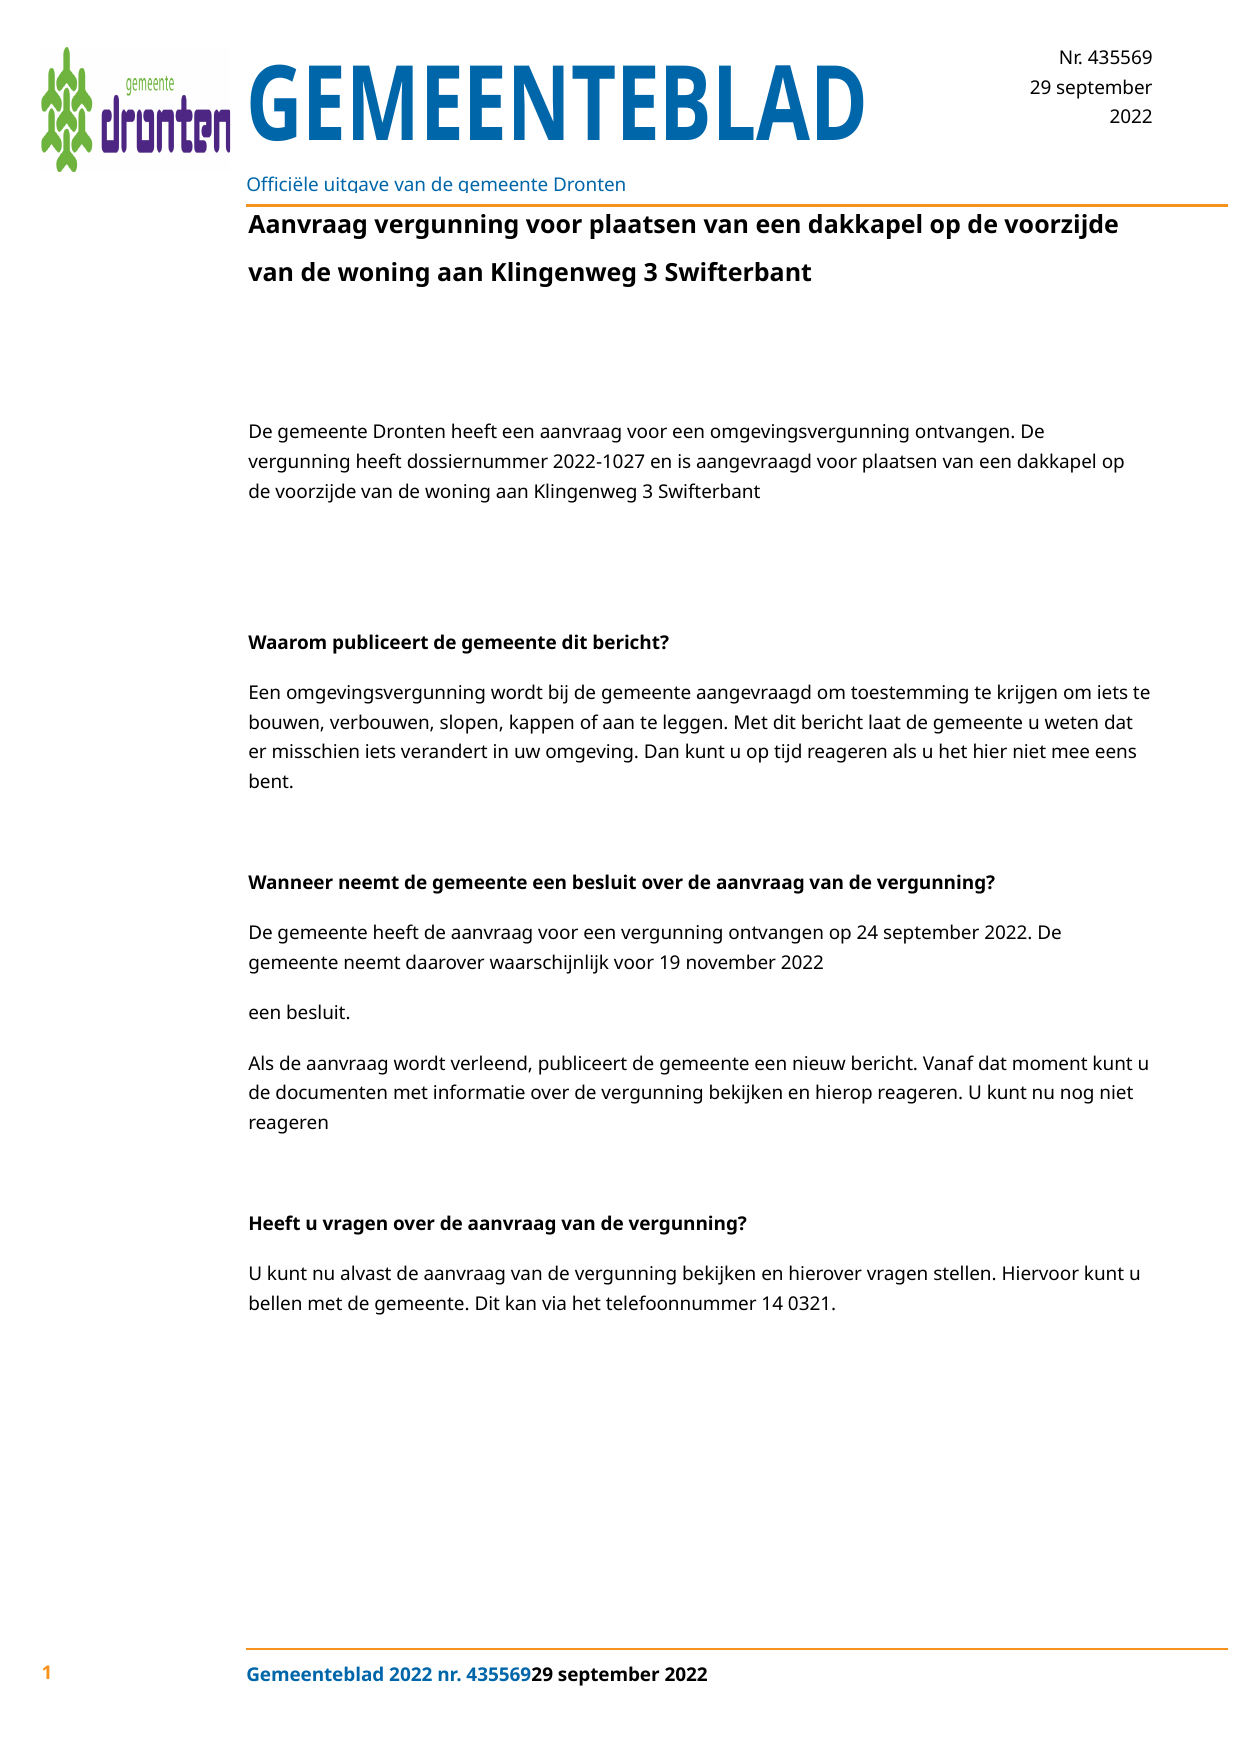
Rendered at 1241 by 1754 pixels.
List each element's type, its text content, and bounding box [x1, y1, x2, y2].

text De gemeente Dronten heeft een aanvraag voor een omgevingsvergunning ontvangen. De vergunning heeft dossiernummer 2022-1027 en is aangevraagd voor plaatsen van een dakkapel op de voorzijde van de woning aan Klingenweg 3 Swifterbant [248, 419, 1152, 504]
text Als de aanvraag wordt verleend, publiceert de gemeente een nieuw bericht. Vanaf dat moment kunt u de documenten met informatie over de vergunning bekijken en hierop reageren. U kunt nu nog niet reageren [248, 1050, 1152, 1135]
text U kunt nu alvast de aanvraag van de vergunning bekijken en hierover vragen stellen. Hiervoor kunt u bellen met de gemeente. Dit kan via het telefoonnummer 14 0321. [248, 1260, 1152, 1316]
text Een omgevingsvergunning wordt bij de gemeente aangevraagd om toestemming te krijgen om iets te bouwen, verbouwen, slopen, kappen of aan te leggen. Met dit bericht laat de gemeente u weten dat er misschien iets verandert in uw omgeving. Dan kunt u op tijd reageren als u het hier niet mee eens bent. [248, 679, 1152, 794]
text een besluit. [248, 999, 1152, 1025]
text Waarom publiceert de gemeente dit bericht? [248, 629, 1152, 655]
text De gemeente heeft de aanvraag voor een vergunning ontvangen op 24 september 2022. De gemeente neemt daarover waarschijnlijk voor 19 november 2022 [248, 919, 1152, 975]
text Wanneer neemt de gemeente een besluit over de aanvraag van de vergunning? [248, 869, 1152, 895]
text Heeft u vragen over de aanvraag van de vergunning? [248, 1210, 1152, 1236]
picture [41, 47, 231, 172]
text Aanvraag vergunning voor plaatsen van een dakkapel op de voorzijde van de woning aan Klingenweg 3 Swifterbant [248, 207, 1152, 288]
